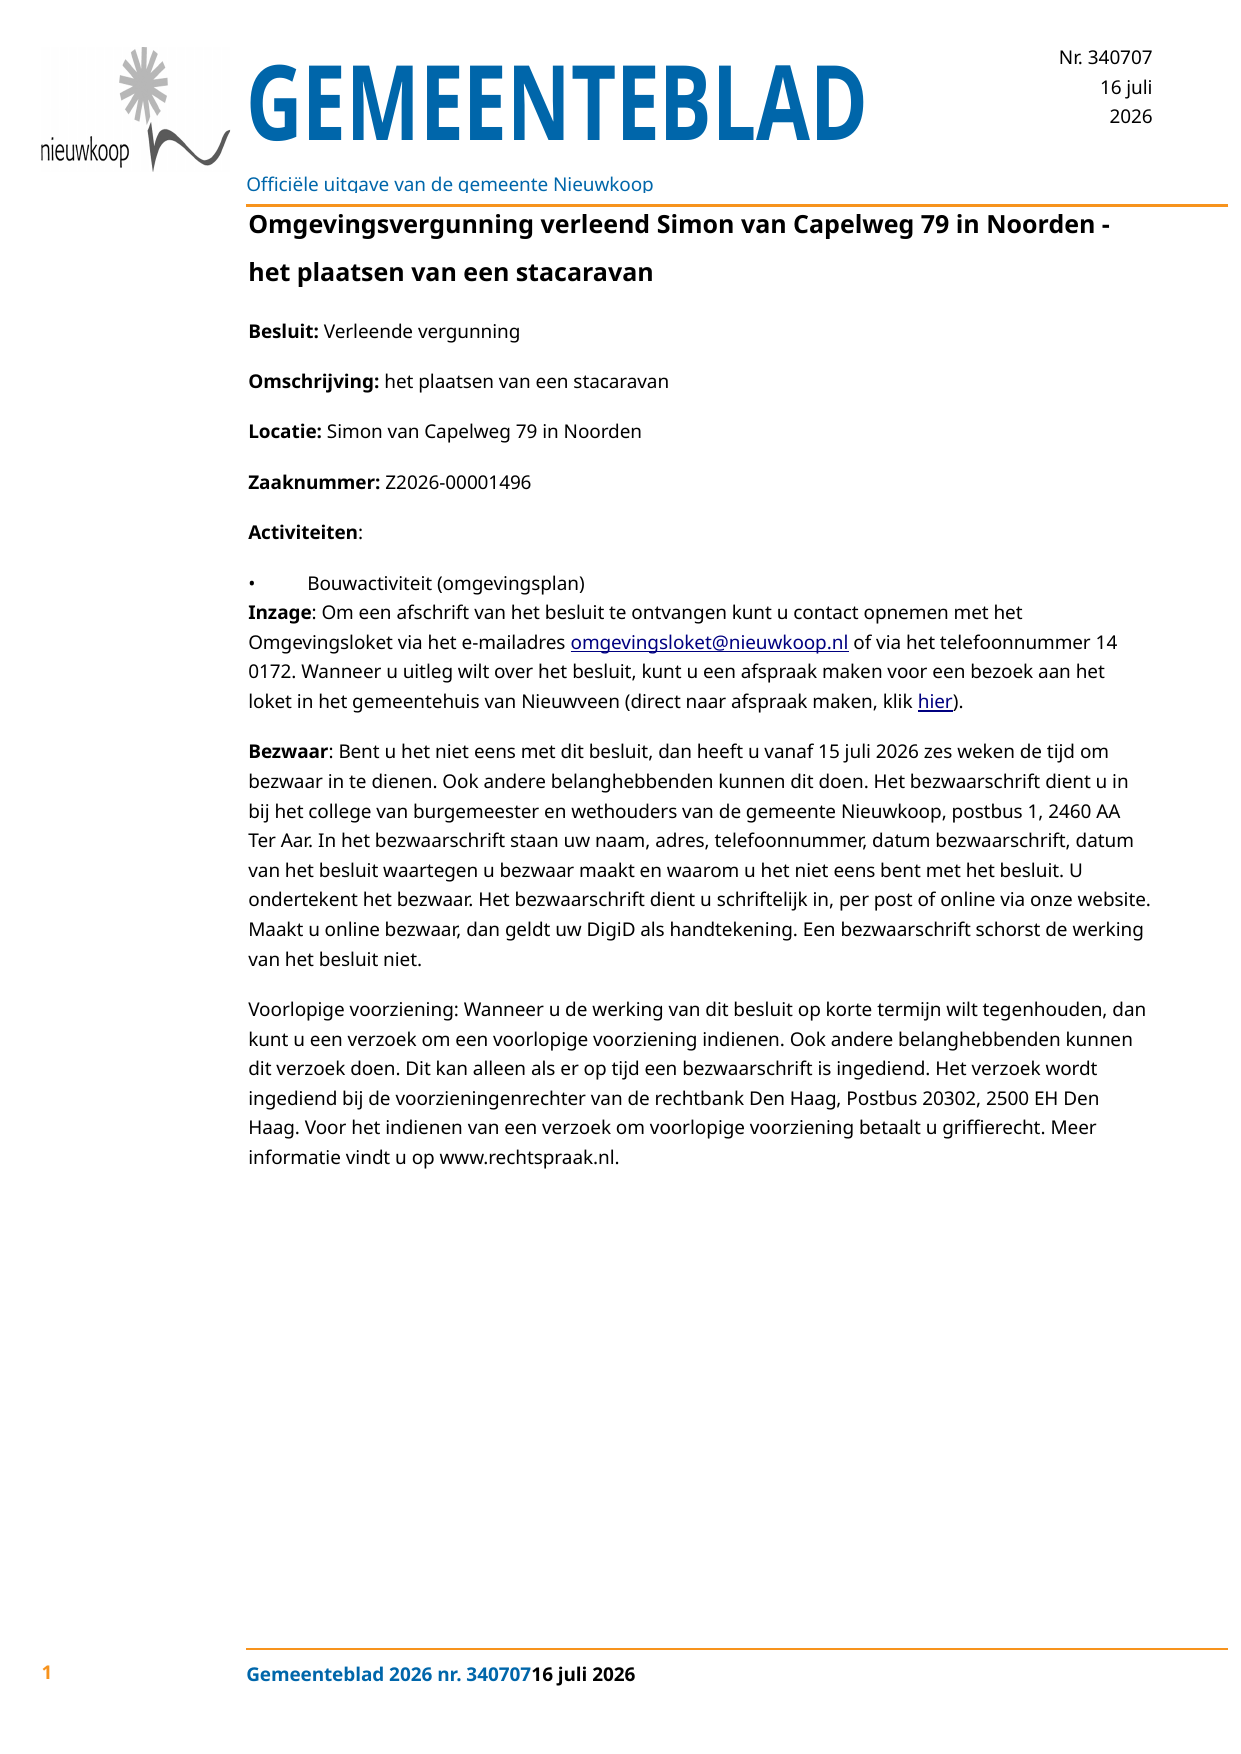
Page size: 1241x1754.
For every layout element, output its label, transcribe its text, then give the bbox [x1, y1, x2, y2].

text Voorlopige voorziening: Wanneer u de werking van dit besluit op korte termijn wilt tegenhouden, dan kunt u een verzoek om een voorlopige voorziening indienen. Ook andere belanghebbenden kunnen dit verzoek doen. Dit kan alleen als er op tijd een bezwaarschrift is ingediend. Het verzoek wordt ingediend bij de voorzieningenrechter van de rechtbank Den Haag, Postbus 20302, 2500 EH Den Haag. Voor het indienen van een verzoek om voorlopige voorziening betaalt u griffierecht. Meer informatie vindt u op www.rechtspraak.nl. [248, 996, 1152, 1170]
text Locatie: Simon van Capelweg 79 in Noorden [248, 419, 1152, 444]
text Activiteiten: [248, 519, 1152, 545]
text Zaaknummer: Z2026-00001496 [248, 469, 1152, 495]
picture [41, 47, 231, 172]
list Bouwactiviteit (omgevingsplan) [248, 570, 1152, 596]
text Omgevingsvergunning verleend Simon van Capelweg 79 in Noorden - het plaatsen van een stacaravan [248, 207, 1152, 288]
text Omschrijving: het plaatsen van een stacaravan [248, 368, 1152, 394]
text Inzage: Om een afschrift van het besluit te ontvangen kunt u contact opnemen met het Omgevingsloket via het e-mailadres omgevingsloket@nieuwkoop.nl of via het telefoonnummer 14 0172. Wanneer u uitleg wilt over het besluit, kunt u een afspraak maken voor een bezoek aan het loket in het gemeentehuis van Nieuwveen (direct naar afspraak maken, klik hier). [248, 599, 1152, 714]
text Bezwaar: Bent u het niet eens met dit besluit, dan heeft u vanaf 15 juli 2026 zes weken de tijd om bezwaar in te dienen. Ook andere belanghebbenden kunnen dit doen. Het bezwaarschrift dient u in bij het college van burgemeester en wethouders van de gemeente Nieuwkoop, postbus 1, 2460 AA Ter Aar. In het bezwaarschrift staan uw naam, adres, telefoonnummer, datum bezwaarschrift, datum van het besluit waartegen u bezwaar maakt en waarom u het niet eens bent met het besluit. U ondertekent het bezwaar. Het bezwaarschrift dient u schriftelijk in, per post of online via onze website. Maakt u online bezwaar, dan geldt uw DigiD als handtekening. Een bezwaarschrift schorst de werking van het besluit niet. [248, 739, 1152, 972]
text Besluit: Verleende vergunning [248, 318, 1152, 344]
